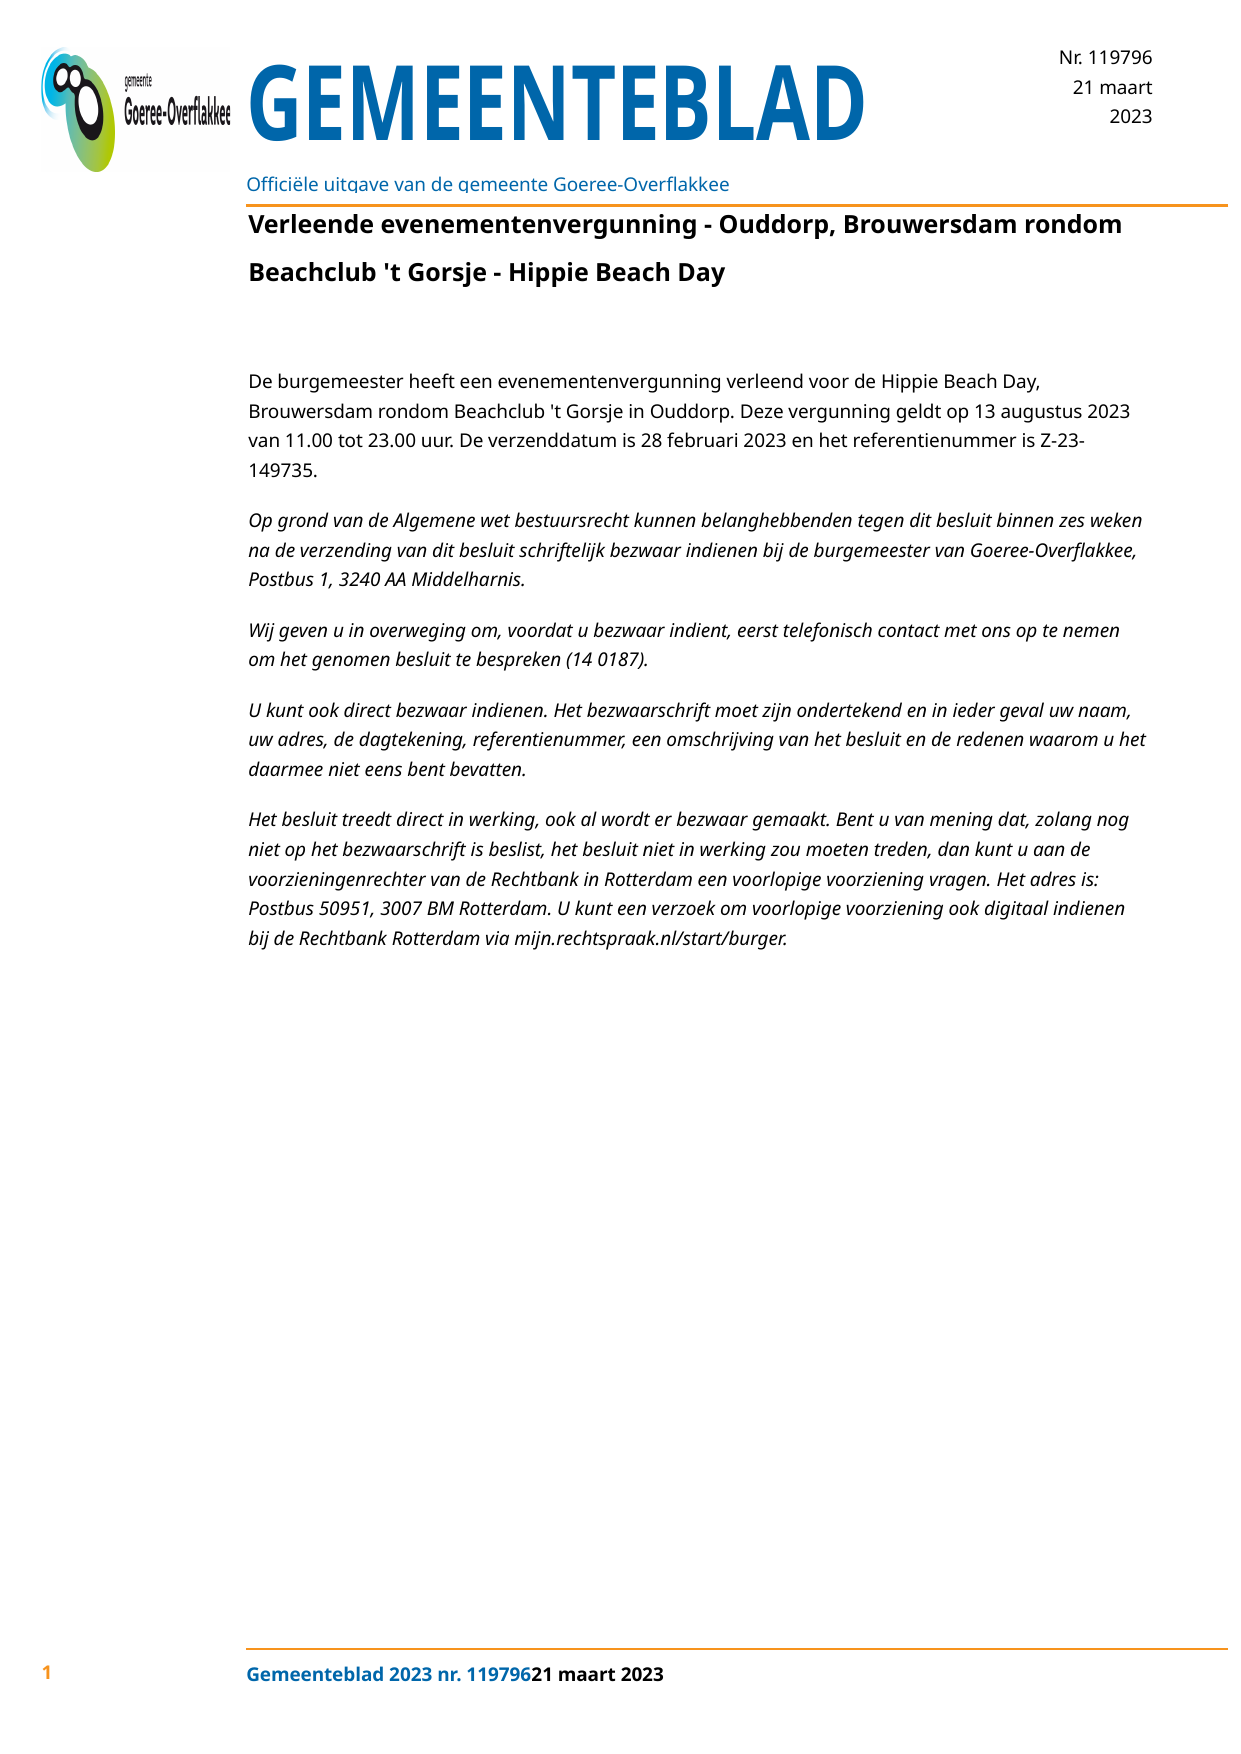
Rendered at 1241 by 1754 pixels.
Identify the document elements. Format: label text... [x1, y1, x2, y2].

text U kunt ook direct bezwaar indienen. Het bezwaarschrift moet zijn ondertekend en in ieder geval uw naam, uw adres, de dagtekening, referentienummer, een omschrijving van het besluit en de redenen waarom u het daarmee niet eens bent bevatten. [248, 697, 1152, 782]
text Op grond van de Algemene wet bestuursrecht kunnen belanghebbenden tegen dit besluit binnen zes weken na de verzending van dit besluit schriftelijk bezwaar indienen bij de burgemeester van Goeree-Overflakkee, Postbus 1, 3240 AA Middelharnis. [248, 507, 1152, 592]
text De burgemeester heeft een evenementenvergunning verleend voor de Hippie Beach Day, Brouwersdam rondom Beachclub 't Gorsje in Ouddorp. Deze vergunning geldt op 13 augustus 2023 van 11.00 tot 23.00 uur. De verzenddatum is 28 februari 2023 en het referentienummer is Z-23-149735. [248, 368, 1152, 483]
picture [41, 47, 231, 172]
text Verleende evenementenvergunning - Ouddorp, Brouwersdam rondom Beachclub 't Gorsje - Hippie Beach Day [248, 207, 1152, 288]
text Het besluit treedt direct in werking, ook al wordt er bezwaar gemaakt. Bent u van mening dat, zolang nog niet op het bezwaarschrift is beslist, het besluit niet in werking zou moeten treden, dan kunt u aan de voorzieningenrechter van de Rechtbank in Rotterdam een voorlopige voorziening vragen. Het adres is: Postbus 50951, 3007 BM Rotterdam. U kunt een verzoek om voorlopige voorziening ook digitaal indienen bij de Rechtbank Rotterdam via mijn.rechtspraak.nl/start/burger. [248, 807, 1152, 951]
text Wij geven u in overweging om, voordat u bezwaar indient, eerst telefonisch contact met ons op te nemen om het genomen besluit te bespreken (14 0187). [248, 617, 1152, 672]
